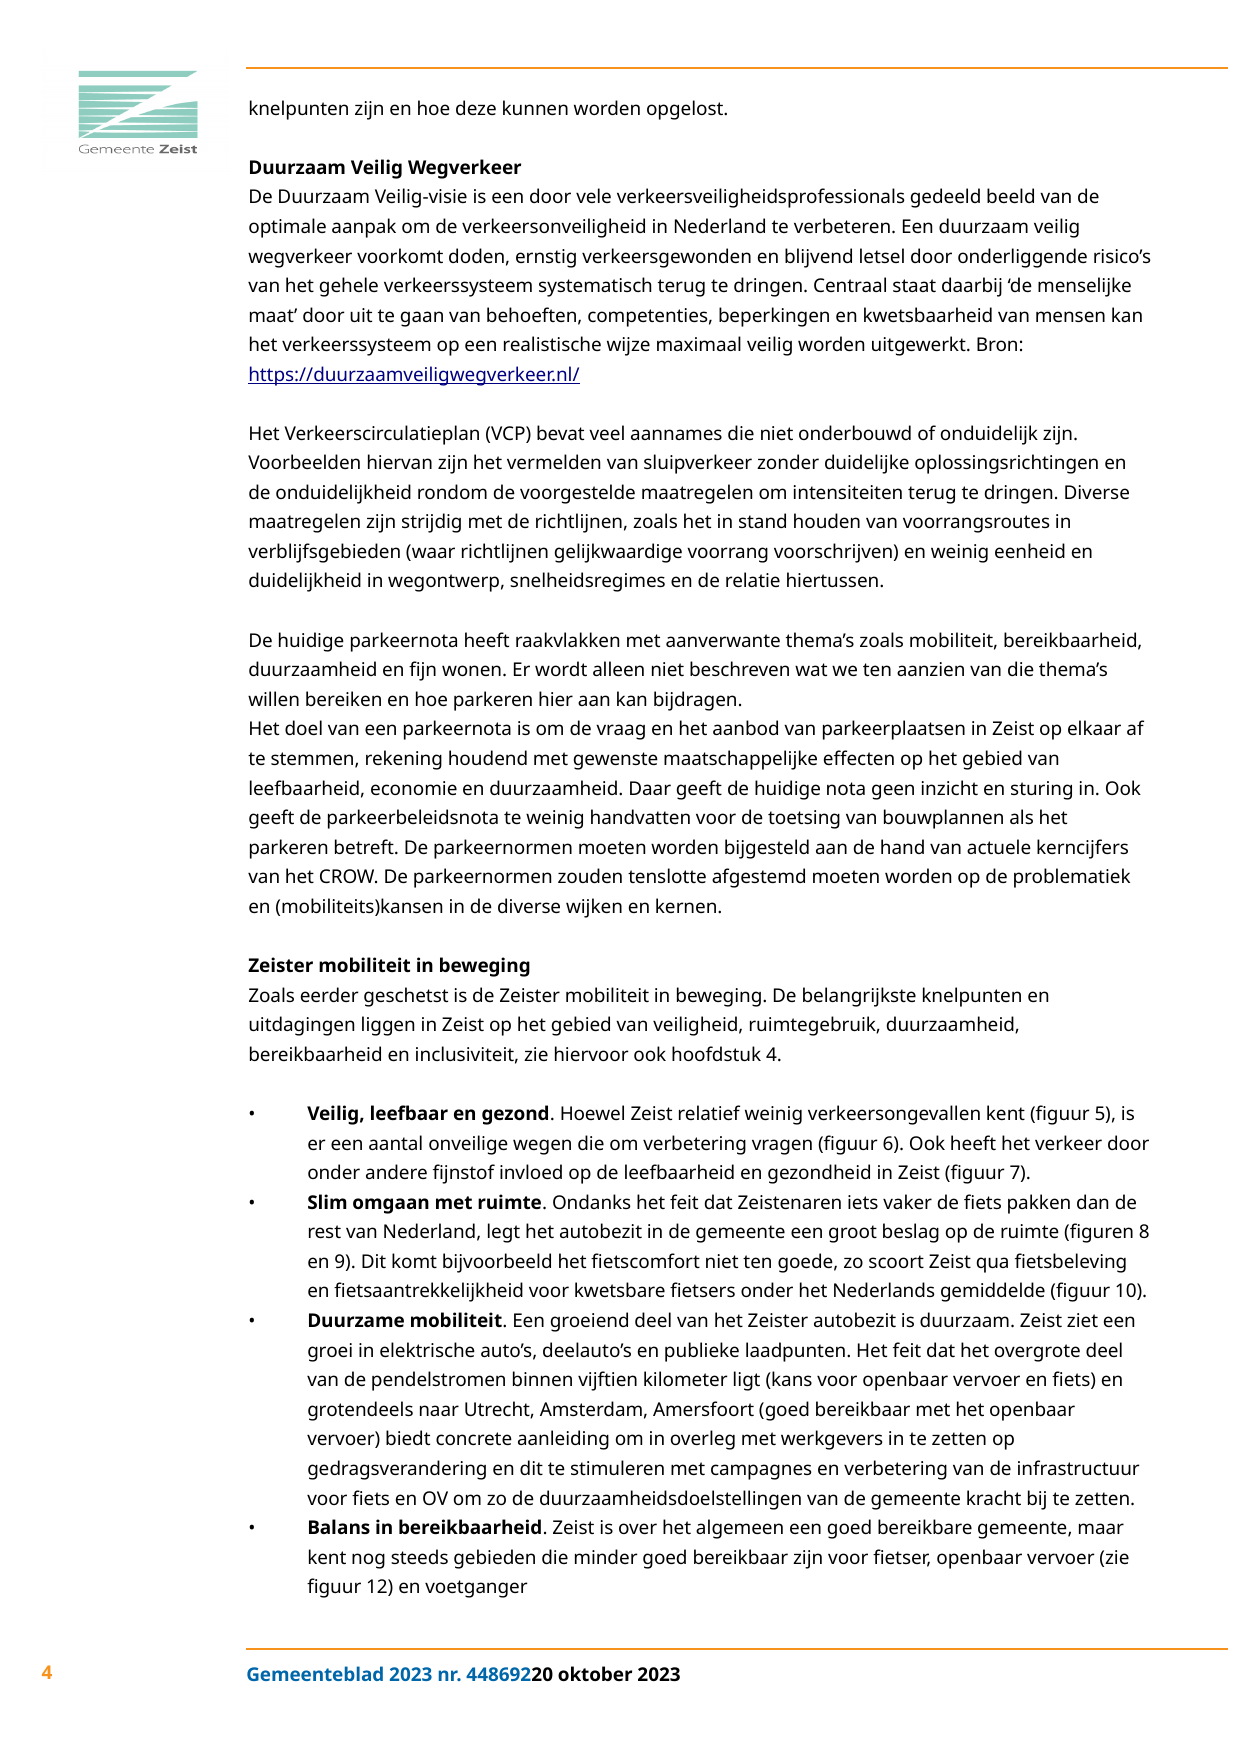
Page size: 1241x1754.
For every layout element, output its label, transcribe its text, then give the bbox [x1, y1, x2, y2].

list Balans in bereikbaarheid. Zeist is over het algemeen een goed bereikbare gemeente, maar kent nog steeds gebieden die minder goed bereikbaar zijn voor fietser, openbaar vervoer (zie figuur 12) en voetganger [248, 1514, 1152, 1599]
text Zoals eerder geschetst is de Zeister mobiliteit in beweging. De belangrijkste knelpunten en uitdagingen liggen in Zeist op het gebied van veiligheid, ruimtegebruik, duurzaamheid, bereikbaarheid en inclusiviteit, zie hiervoor ook hoofdstuk 4. [248, 982, 1152, 1067]
text Zeister mobiliteit in beweging [248, 952, 1152, 978]
text Het doel van een parkeernota is om de vraag en het aanbod van parkeerplaatsen in Zeist op elkaar af te stemmen, rekening houdend met gewenste maatschappelijke effecten op het gebied van leefbaarheid, economie en duurzaamheid. Daar geeft de huidige nota geen inzicht en sturing in. Ook geeft de parkeerbeleidsnota te weinig handvatten voor de toetsing van bouwplannen als het parkeren betreft. De parkeernormen moeten worden bijgesteld aan de hand van actuele kerncijfers van het CROW. De parkeernormen zouden tenslotte afgestemd moeten worden op de problematiek en (mobiliteits)kansen in de diverse wijken en kernen. [248, 716, 1152, 919]
list Slim omgaan met ruimte. Ondanks het feit dat Zeistenaren iets vaker de fiets pakken dan de rest van Nederland, legt het autobezit in de gemeente een groot beslag op de ruimte (figuren 8 en 9). Dit komt bijvoorbeeld het fietscomfort niet ten goede, zo scoort Zeist qua fietsbeleving en fietsaantrekkelijkheid voor kwetsbare fietsers onder het Nederlands gemiddelde (figuur 10). [248, 1189, 1152, 1303]
text Het Verkeerscirculatieplan (VCP) bevat veel aannames die niet onderbouwd of onduidelijk zijn. Voorbeelden hiervan zijn het vermelden van sluipverkeer zonder duidelijke oplossingsrichtingen en de onduidelijkheid rondom de voorgestelde maatregelen om intensiteiten terug te dringen. Diverse maatregelen zijn strijdig met de richtlijnen, zoals het in stand houden van voorrangsroutes in verblijfsgebieden (waar richtlijnen gelijkwaardige voorrang voorschrijven) en weinig eenheid en duidelijkheid in wegontwerp, snelheidsregimes en de relatie hiertussen. [248, 420, 1152, 593]
list Veilig, leefbaar en gezond. Hoewel Zeist relatief weinig verkeersongevallen kent (figuur 5), is er een aantal onveilige wegen die om verbetering vragen (figuur 6). Ook heeft het verkeer door onder andere fijnstof invloed op de leefbaarheid en gezondheid in Zeist (figuur 7). [248, 1100, 1152, 1185]
text knelpunten zijn en hoe deze kunnen worden opgelost. [248, 95, 1152, 121]
list Duurzame mobiliteit. Een groeiend deel van het Zeister autobezit is duurzaam. Zeist ziet een groei in elektrische auto’s, deelauto’s en publieke laadpunten. Het feit dat het overgrote deel van de pendelstromen binnen vijftien kilometer ligt (kans voor openbaar vervoer en fiets) en grotendeels naar Utrecht, Amsterdam, Amersfoort (goed bereikbaar met het openbaar vervoer) biedt concrete aanleiding om in overleg met werkgevers in te zetten op gedragsverandering en dit te stimuleren met campagnes en verbetering van de infrastructuur voor fiets en OV om zo de duurzaamheidsdoelstellingen van de gemeente kracht bij te zetten. [248, 1307, 1152, 1510]
table_header Duurzaam Veilig Wegverkeer De Duurzaam Veilig-visie is een door vele verkeersveiligheidsprofessionals gedeeld beeld van de optimale aanpak om de verkeersonveiligheid in Nederland te verbeteren. Een duurzaam veilig wegverkeer voorkomt doden, ernstig verkeersgewonden en blijvend letsel door onderliggende risico’s van het gehele verkeerssysteem systematisch terug te dringen. Centraal staat daarbij ‘de menselijke maat’ door uit te gaan van behoeften, competenties, beperkingen en kwetsbaarheid van mensen kan het verkeerssysteem op een realistische wijze maximaal veilig worden uitgewerkt. Bron: https://duurzaamveiligwegverkeer.nl/ [248, 154, 1152, 387]
text De huidige parkeernota heeft raakvlakken met aanverwante thema’s zoals mobiliteit, bereikbaarheid, duurzaamheid en fijn wonen. Er wordt alleen niet beschreven wat we ten aanzien van die thema’s willen bereiken en hoe parkeren hier aan kan bijdragen. [248, 627, 1152, 712]
picture [41, 47, 231, 172]
